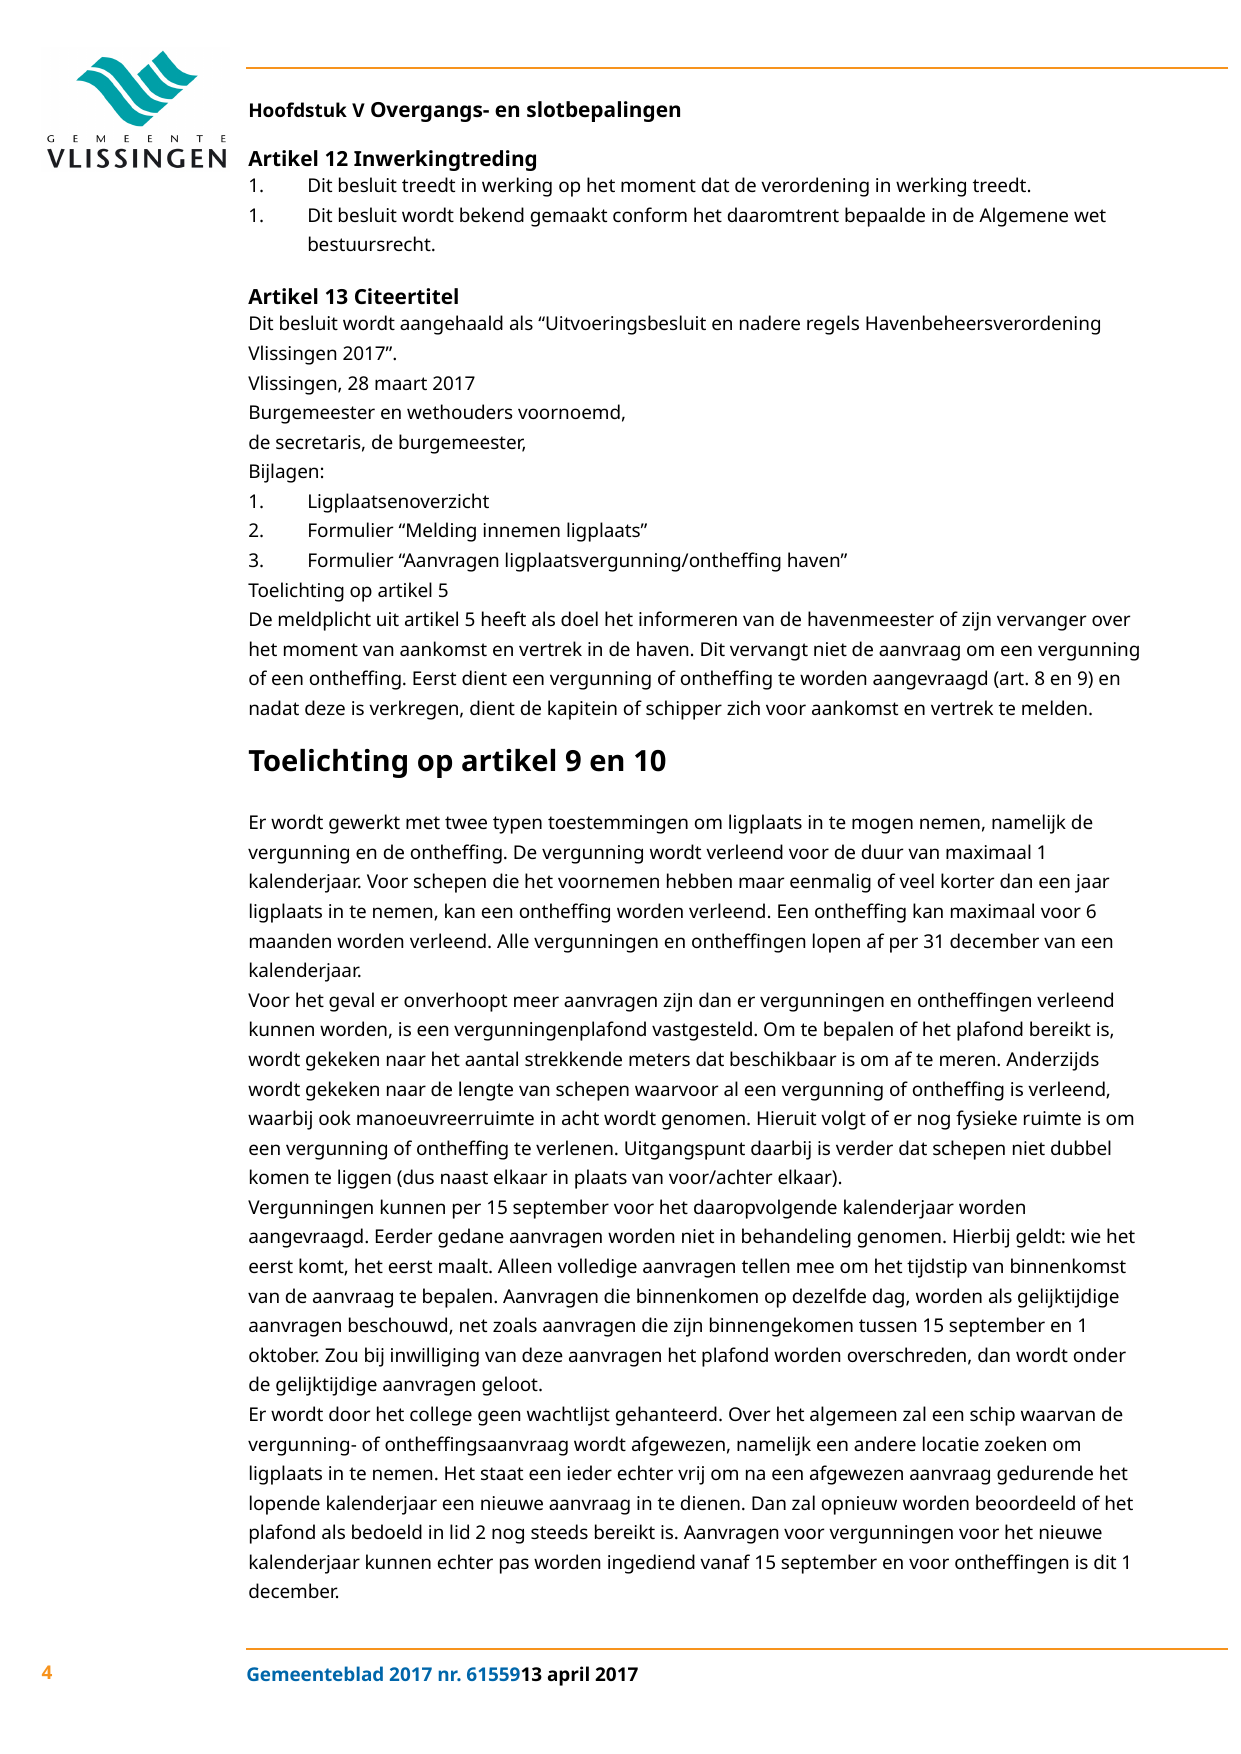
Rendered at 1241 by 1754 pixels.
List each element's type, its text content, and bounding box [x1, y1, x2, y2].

text Burgemeester en wethouders voornoemd, [248, 399, 1152, 425]
text De meldplicht uit artikel 5 heeft als doel het informeren van de havenmeester of zijn vervanger over het moment van aankomst en vertrek in de haven. Dit vervangt niet de aanvraag om een vergunning of een ontheffing. Eerst dient een vergunning of ontheffing te worden aangevraagd (art. 8 en 9) en nadat deze is verkregen, dient de kapitein of schipper zich voor aankomst en vertrek te melden. [248, 606, 1152, 721]
text Vlissingen, 28 maart 2017 [248, 370, 1152, 395]
list Formulier “Melding innemen ligplaats” [248, 518, 1152, 543]
text Vergunningen kunnen per 15 september voor het daaropvolgende kalenderjaar worden aangevraagd. Eerder gedane aanvragen worden niet in behandeling genomen. Hierbij geldt: wie het eerst komt, het eerst maalt. Alleen volledige aanvragen tellen mee om het tijdstip van binnenkomst van de aanvraag te bepalen. Aanvragen die binnenkomen op dezelfde dag, worden als gelijktijdige aanvragen beschouwd, net zoals aanvragen die zijn binnengekomen tussen 15 september en 1 oktober. Zou bij inwilliging van deze aanvragen het plafond worden overschreden, dan wordt onder de gelijktijdige aanvragen geloot. [248, 1194, 1152, 1397]
text Er wordt gewerkt met twee typen toestemmingen om ligplaats in te mogen nemen, namelijk de vergunning en de ontheffing. De vergunning wordt verleend voor de duur van maximaal 1 kalenderjaar. Voor schepen die het voornemen hebben maar eenmalig of veel korter dan een jaar ligplaats in te nemen, kan een ontheffing worden verleend. Een ontheffing kan maximaal voor 6 maanden worden verleend. Alle vergunningen en ontheffingen lopen af per 31 december van een kalenderjaar. [248, 809, 1152, 983]
list Dit besluit wordt bekend gemaakt conform het daaromtrent bepaalde in de Algemene wet bestuursrecht. [248, 202, 1152, 257]
text Dit besluit wordt aangehaald als “Uitvoeringsbesluit en nadere regels Havenbeheersverordening Vlissingen 2017”. [248, 311, 1152, 366]
text Toelichting op artikel 9 en 10 [248, 741, 1152, 780]
text Hoofdstuk V Overgangs- en slotbepalingen [248, 95, 1152, 123]
picture [41, 47, 231, 172]
text Toelichting op artikel 5 [248, 577, 1152, 602]
text Bijlagen: [248, 458, 1152, 484]
text Voor het geval er onverhoopt meer aanvragen zijn dan er vergunningen en ontheffingen verleend kunnen worden, is een vergunningenplafond vastgesteld. Om te bepalen of het plafond bereikt is, wordt gekeken naar het aantal strekkende meters dat beschikbaar is om af te meren. Anderzijds wordt gekeken naar de lengte van schepen waarvoor al een vergunning of ontheffing is verleend, waarbij ook manoeuvreerruimte in acht wordt genomen. Hieruit volgt of er nog fysieke ruimte is om een vergunning of ontheffing te verlenen. Uitgangspunt daarbij is verder dat schepen niet dubbel komen te liggen (dus naast elkaar in plaats van voor/achter elkaar). [248, 987, 1152, 1190]
list Formulier “Aanvragen ligplaatsvergunning/ontheffing haven” [248, 547, 1152, 573]
list Dit besluit treedt in werking op het moment dat de verordening in werking treedt. [248, 172, 1152, 198]
text Artikel 13 Citeertitel [248, 282, 1152, 311]
text Artikel 12 Inwerkingtreding [248, 144, 1152, 172]
text de secretaris, de burgemeester, [248, 429, 1152, 454]
list Ligplaatsenoverzicht [248, 488, 1152, 514]
text Er wordt door het college geen wachtlijst gehanteerd. Over het algemeen zal een schip waarvan de vergunning- of ontheffingsaanvraag wordt afgewezen, namelijk een andere locatie zoeken om ligplaats in te nemen. Het staat een ieder echter vrij om na een afgewezen aanvraag gedurende het lopende kalenderjaar een nieuwe aanvraag in te dienen. Dan zal opnieuw worden beoordeeld of het plafond als bedoeld in lid 2 nog steeds bereikt is. Aanvragen voor vergunningen voor het nieuwe kalenderjaar kunnen echter pas worden ingediend vanaf 15 september en voor ontheffingen is dit 1 december. [248, 1401, 1152, 1604]
